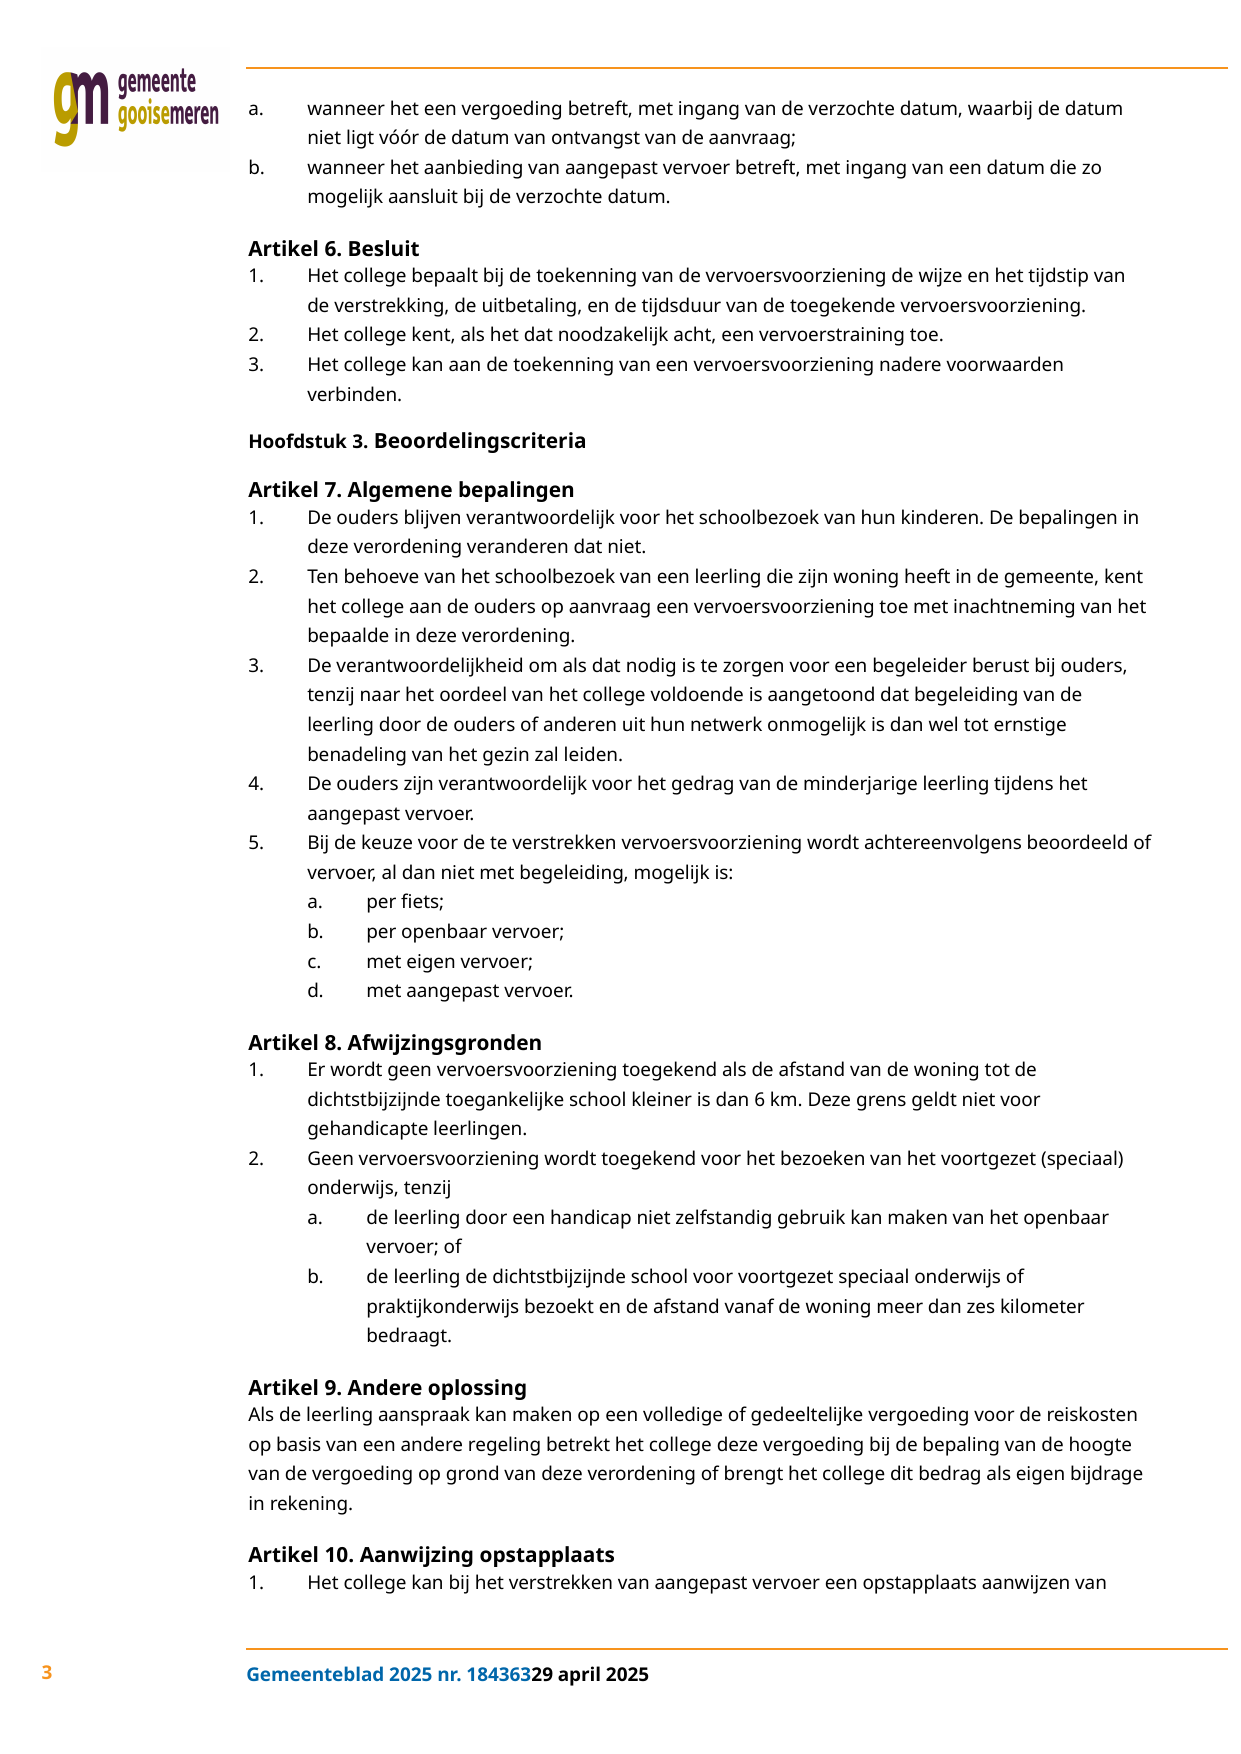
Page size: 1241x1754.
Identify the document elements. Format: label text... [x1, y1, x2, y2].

list Het college kent, als het dat noodzakelijk acht, een vervoerstraining toe. [248, 322, 1152, 347]
list de leerling door een handicap niet zelfstandig gebruik kan maken van het openbaar vervoer; of [307, 1204, 1152, 1259]
list met aangepast vervoer. [307, 977, 1152, 1003]
list De ouders zijn verantwoordelijk voor het gedrag van de minderjarige leerling tijdens het aangepast vervoer. [248, 770, 1152, 826]
text Artikel 10. Aanwijzing opstapplaats [248, 1541, 1152, 1569]
text Als de leerling aanspraak kan maken op een volledige of gedeeltelijke vergoeding voor de reiskosten op basis van een andere regeling betrekt het college deze vergoeding bij de bepaling van de hoogte van de vergoeding op grond van deze verordening of brengt het college dit bedrag als eigen bijdrage in rekening. [248, 1401, 1152, 1516]
picture [41, 47, 231, 172]
list De ouders blijven verantwoordelijk voor het schoolbezoek van hun kinderen. De bepalingen in deze verordening veranderen dat niet. [248, 504, 1152, 559]
list Het college bepaalt bij de toekenning van de vervoersvoorziening de wijze en het tijdstip van de verstrekking, de uitbetaling, en de tijdsduur van de toegekende vervoersvoorziening. [248, 262, 1152, 318]
list wanneer het een vergoeding betreft, met ingang van de verzochte datum, waarbij de datum niet ligt vóór de datum van ontvangst van de aanvraag; [248, 95, 1152, 150]
list wanneer het aanbieding van aangepast vervoer betreft, met ingang van een datum die zo mogelijk aansluit bij de verzochte datum. [248, 154, 1152, 209]
list de leerling de dichtstbijzijnde school voor voortgezet speciaal onderwijs of praktijkonderwijs bezoekt en de afstand vanaf de woning meer dan zes kilometer bedraagt. [307, 1263, 1152, 1348]
list per fiets; [307, 889, 1152, 914]
list Geen vervoersvoorziening wordt toegekend voor het bezoeken van het voortgezet (speciaal) onderwijs, tenzij [248, 1145, 1152, 1200]
list De verantwoordelijkheid om als dat nodig is te zorgen voor een begeleider berust bij ouders, tenzij naar het oordeel van het college voldoende is aangetoond dat begeleiding van de leerling door de ouders of anderen uit hun netwerk onmogelijk is dan wel tot ernstige benadeling van het gezin zal leiden. [248, 652, 1152, 766]
list Er wordt geen vervoersvoorziening toegekend als de afstand van de woning tot de dichtstbijzijnde toegankelijke school kleiner is dan 6 km. Deze grens geldt niet voor gehandicapte leerlingen. [248, 1056, 1152, 1141]
text Artikel 8. Afwijzingsgronden [248, 1028, 1152, 1056]
list Bij de keuze voor de te verstrekken vervoersvoorziening wordt achtereenvolgens beoordeeld of vervoer, al dan niet met begeleiding, mogelijk is: [248, 829, 1152, 885]
text Hoofdstuk 3. Beoordelingscriteria [248, 426, 1152, 455]
text Artikel 7. Algemene bepalingen [248, 476, 1152, 504]
list Ten behoeve van het schoolbezoek van een leerling die zijn woning heeft in de gemeente, kent het college aan de ouders op aanvraag een vervoersvoorziening toe met inachtneming van het bepaalde in deze verordening. [248, 563, 1152, 648]
list Het college kan aan de toekenning van een vervoersvoorziening nadere voorwaarden verbinden. [248, 351, 1152, 406]
text Artikel 9. Andere oplossing [248, 1373, 1152, 1401]
list met eigen vervoer; [307, 948, 1152, 973]
list per openbaar vervoer; [307, 918, 1152, 944]
list Het college kan bij het verstrekken van aangepast vervoer een opstapplaats aanwijzen van [248, 1569, 1152, 1595]
text Artikel 6. Besluit [248, 234, 1152, 262]
